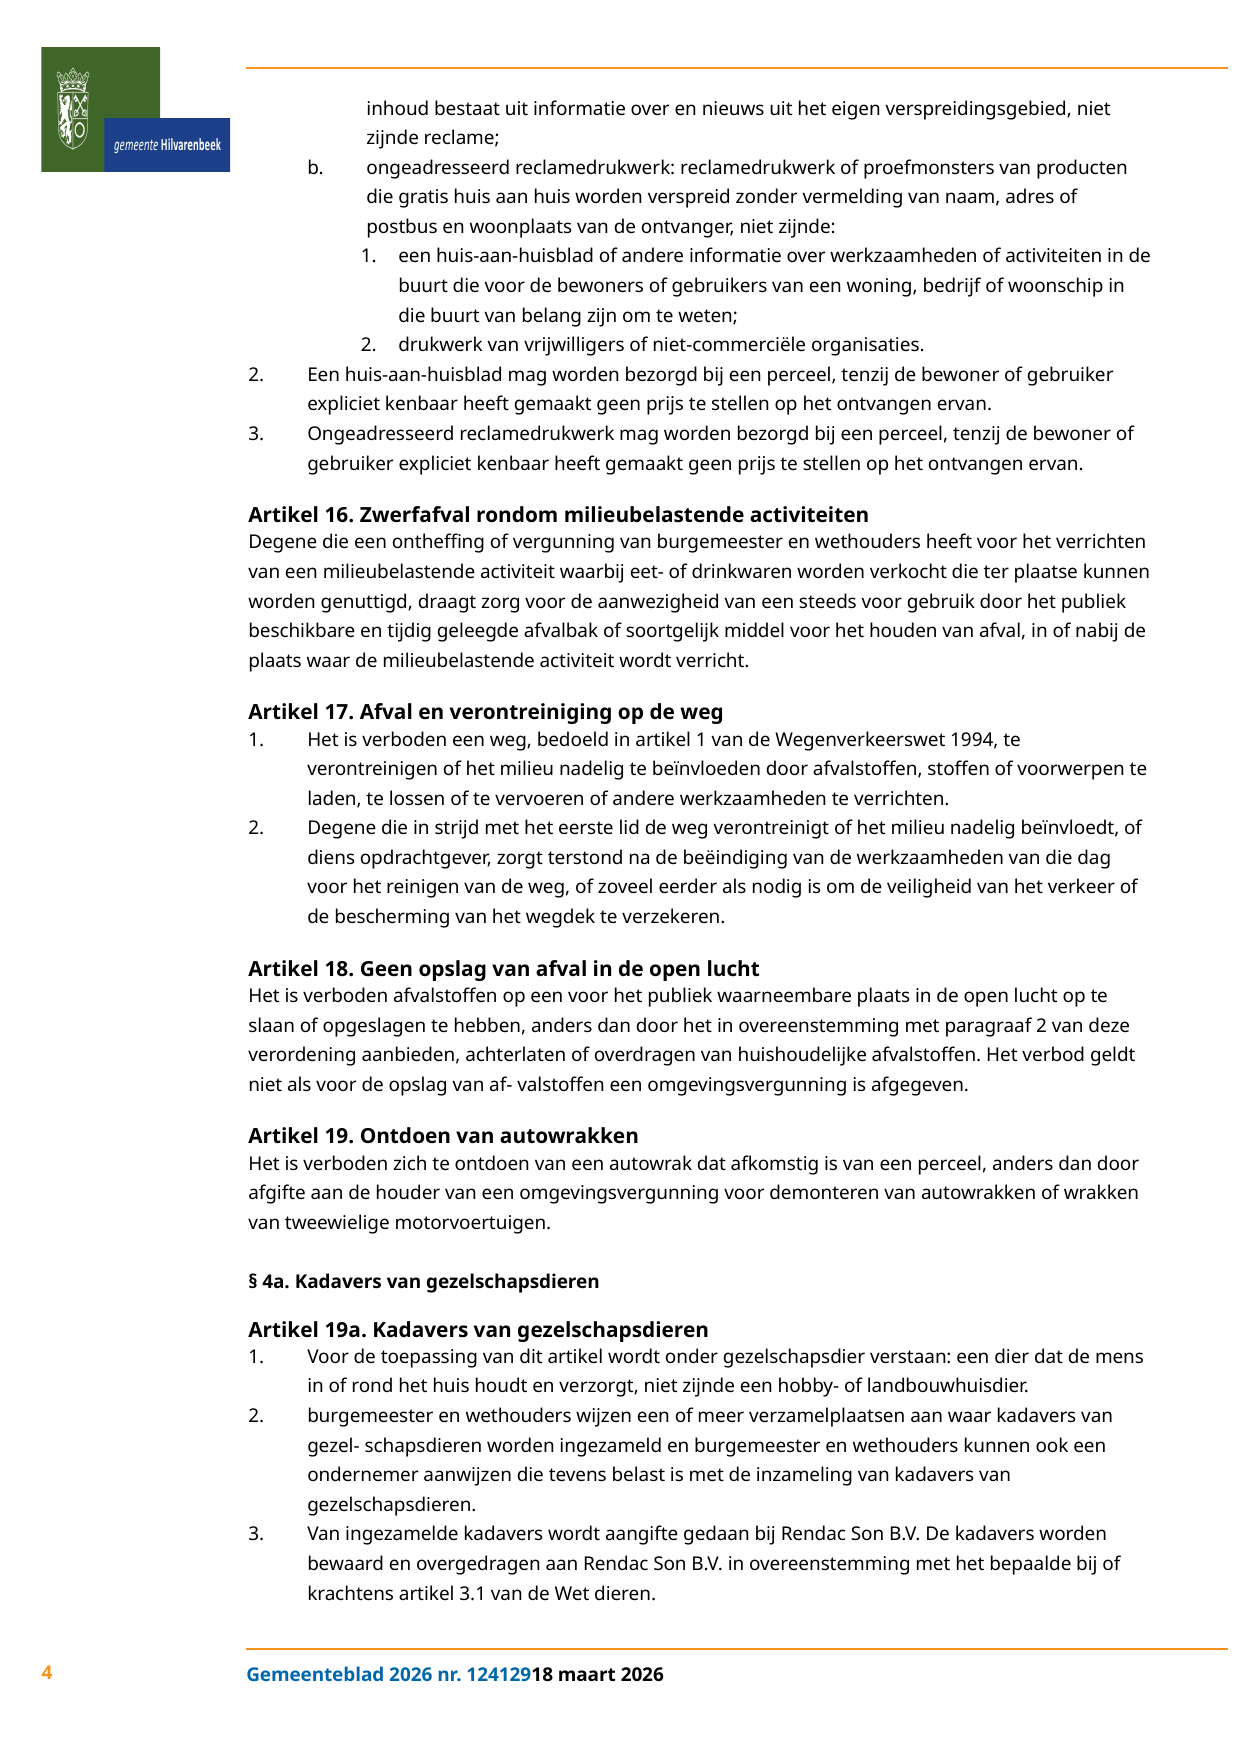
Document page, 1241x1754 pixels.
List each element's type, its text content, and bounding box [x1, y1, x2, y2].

list Degene die in strijd met het eerste lid de weg verontreinigt of het milieu nadelig beïnvloedt, of diens opdrachtgever, zorgt terstond na de beëindiging van de werkzaamheden van die dag voor het reinigen van de weg, of zoveel eerder als nodig is om de veiligheid van het verkeer of de bescherming van het wegdek te verzekeren. [248, 814, 1152, 929]
text Het is verboden afvalstoffen op een voor het publiek waarneembare plaats in de open lucht op te slaan of opgeslagen te hebben, anders dan door het in overeenstemming met paragraaf 2 van deze verordening aanbieden, achterlaten of overdragen van huishoudelijke afvalstoffen. Het verbod geldt niet als voor de opslag van af- valstoffen een omgevingsvergunning is afgegeven. [248, 982, 1152, 1097]
list Voor de toepassing van dit artikel wordt onder gezelschapsdier verstaan: een dier dat de mens in of rond het huis houdt en verzorgt, niet zijnde een hobby- of landbouwhuisdier. [248, 1343, 1152, 1398]
list Het is verboden een weg, bedoeld in artikel 1 van de Wegenverkeerswet 1994, te verontreinigen of het milieu nadelig te beïnvloeden door afvalstoffen, stoffen of voorwerpen te laden, te lossen of te vervoeren of andere werkzaamheden te verrichten. [248, 726, 1152, 811]
text Artikel 19. Ontdoen van autowrakken [248, 1121, 1152, 1150]
list drukwerk van vrijwilligers of niet-commerciële organisaties. [361, 331, 1152, 357]
list Ongeadresseerd reclamedrukwerk mag worden bezorgd bij een perceel, tenzij de bewoner of gebruiker expliciet kenbaar heeft gemaakt geen prijs te stellen op het ontvangen ervan. [248, 420, 1152, 476]
text Artikel 17. Afval en verontreiniging op de weg [248, 697, 1152, 726]
list Van ingezamelde kadavers wordt aangifte gedaan bij Rendac Son B.V. De kadavers worden bewaard en overgedragen aan Rendac Son B.V. in overeenstemming met het bepaalde bij of krachtens artikel 3.1 van de Wet dieren. [248, 1521, 1152, 1606]
list inhoud bestaat uit informatie over en nieuws uit het eigen verspreidingsgebied, niet zijnde reclame; [307, 95, 1152, 150]
list ongeadresseerd reclamedrukwerk: reclamedrukwerk of proefmonsters van producten die gratis huis aan huis worden verspreid zonder vermelding van naam, adres of postbus en woonplaats van de ontvanger, niet zijnde: [307, 154, 1152, 239]
list een huis-aan-huisblad of andere informatie over werkzaamheden of activiteiten in de buurt die voor de bewoners of gebruikers van een woning, bedrijf of woonschip in die buurt van belang zijn om te weten; [361, 243, 1152, 328]
text Artikel 16. Zwerfafval rondom milieubelastende activiteiten [248, 500, 1152, 529]
list Een huis-aan-huisblad mag worden bezorgd bij een perceel, tenzij de bewoner of gebruiker expliciet kenbaar heeft gemaakt geen prijs te stellen op het ontvangen ervan. [248, 361, 1152, 416]
picture [41, 47, 231, 172]
text Artikel 18. Geen opslag van afval in de open lucht [248, 954, 1152, 982]
text Het is verboden zich te ontdoen van een autowrak dat afkomstig is van een perceel, anders dan door afgifte aan de houder van een omgevingsvergunning voor demonteren van autowrakken of wrakken van tweewielige motorvoertuigen. [248, 1150, 1152, 1235]
text § 4a. Kadavers van gezelschapsdieren [248, 1268, 1152, 1294]
text Artikel 19a. Kadavers van gezelschapsdieren [248, 1315, 1152, 1343]
list burgemeester en wethouders wijzen een of meer verzamelplaatsen aan waar kadavers van gezel- schapsdieren worden ingezameld en burgemeester en wethouders kunnen ook een ondernemer aanwijzen die tevens belast is met de inzameling van kadavers van gezelschapsdieren. [248, 1402, 1152, 1517]
text Degene die een ontheffing of vergunning van burgemeester en wethouders heeft voor het verrichten van een milieubelastende activiteit waarbij eet- of drinkwaren worden verkocht die ter plaatse kunnen worden genuttigd, draagt zorg voor de aanwezigheid van een steeds voor gebruik door het publiek beschikbare en tijdig geleegde afvalbak of soortgelijk middel voor het houden van afval, in of nabij de plaats waar de milieubelastende activiteit wordt verricht. [248, 529, 1152, 673]
